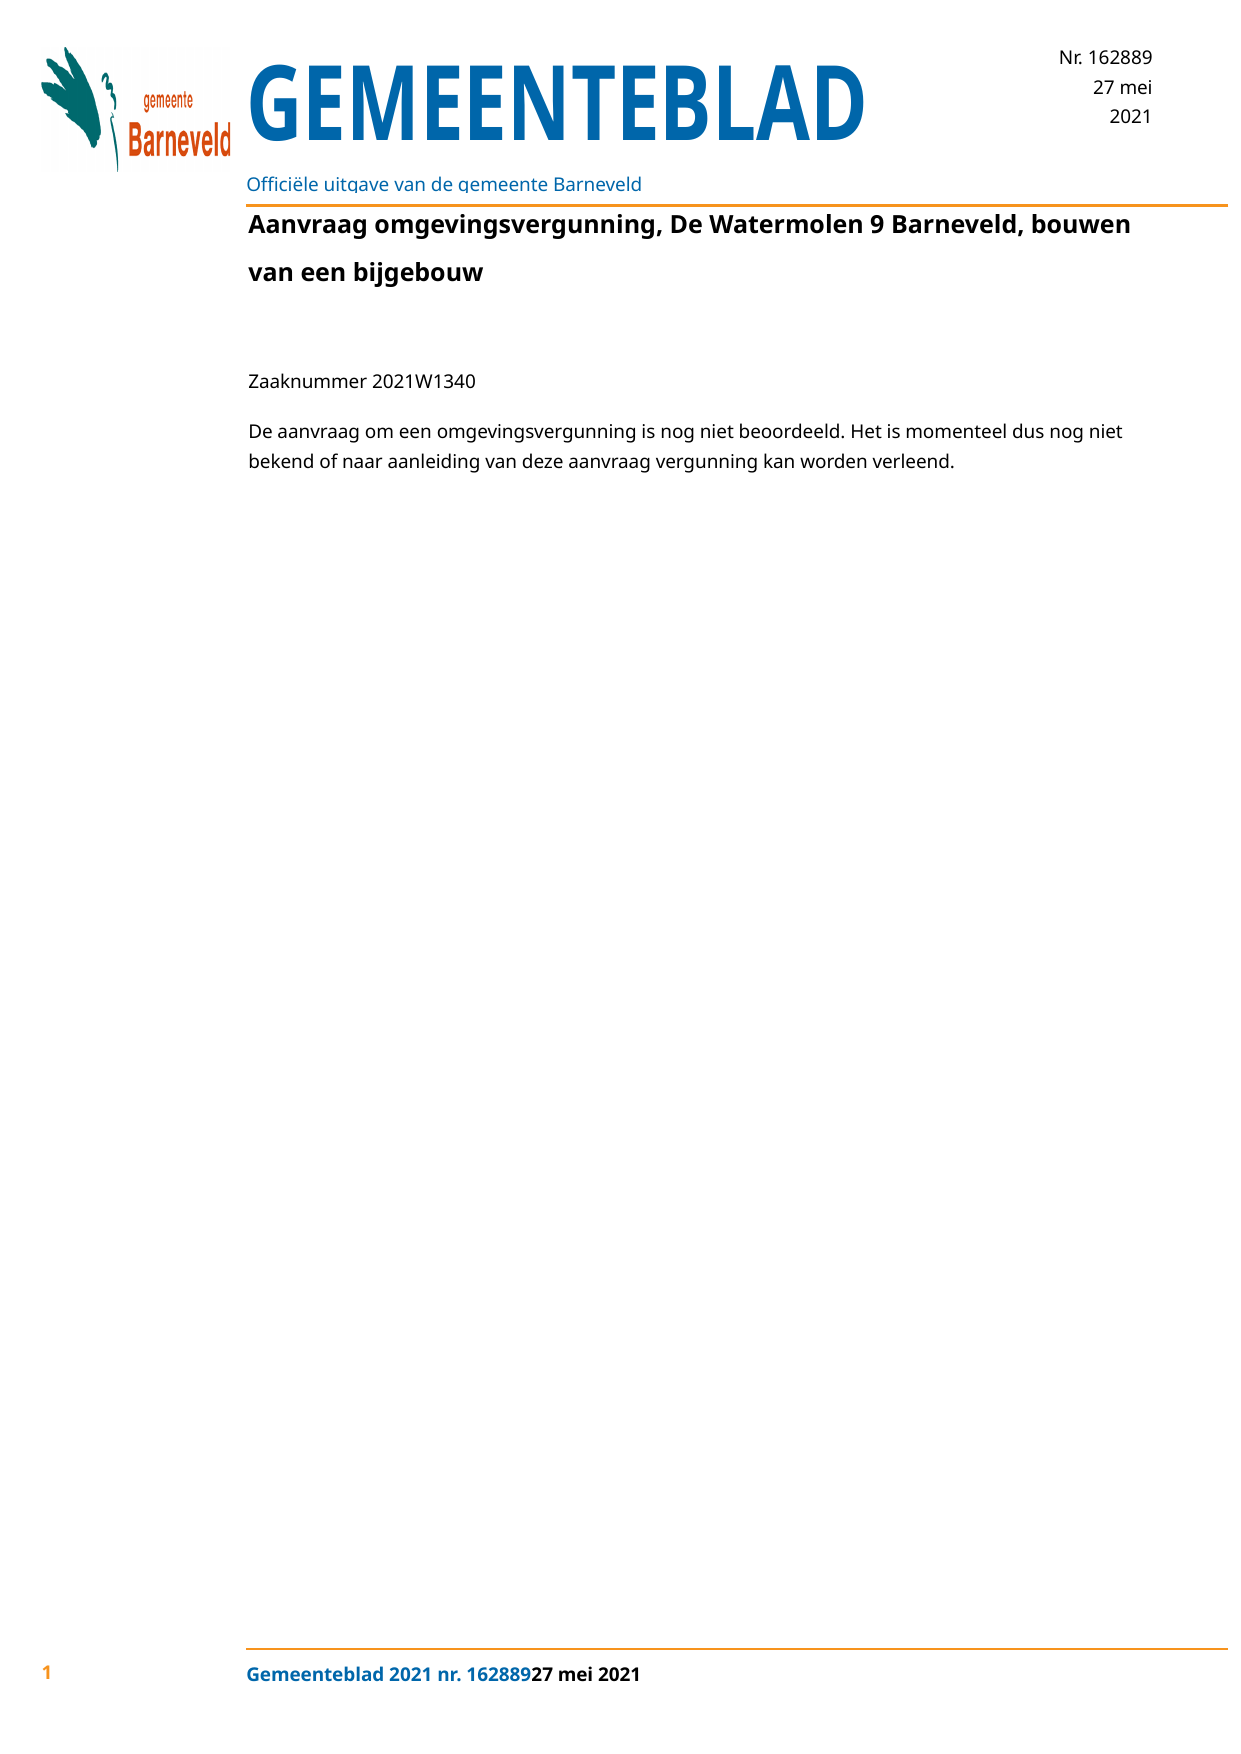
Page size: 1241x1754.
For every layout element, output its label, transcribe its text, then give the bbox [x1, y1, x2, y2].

text Zaaknummer 2021W1340 [248, 368, 1152, 394]
text Aanvraag omgevingsvergunning, De Watermolen 9 Barneveld, bouwen van een bijgebouw [248, 207, 1152, 288]
text De aanvraag om een omgevingsvergunning is nog niet beoordeeld. Het is momenteel dus nog niet bekend of naar aanleiding van deze aanvraag vergunning kan worden verleend. [248, 419, 1152, 474]
picture [41, 47, 231, 172]
